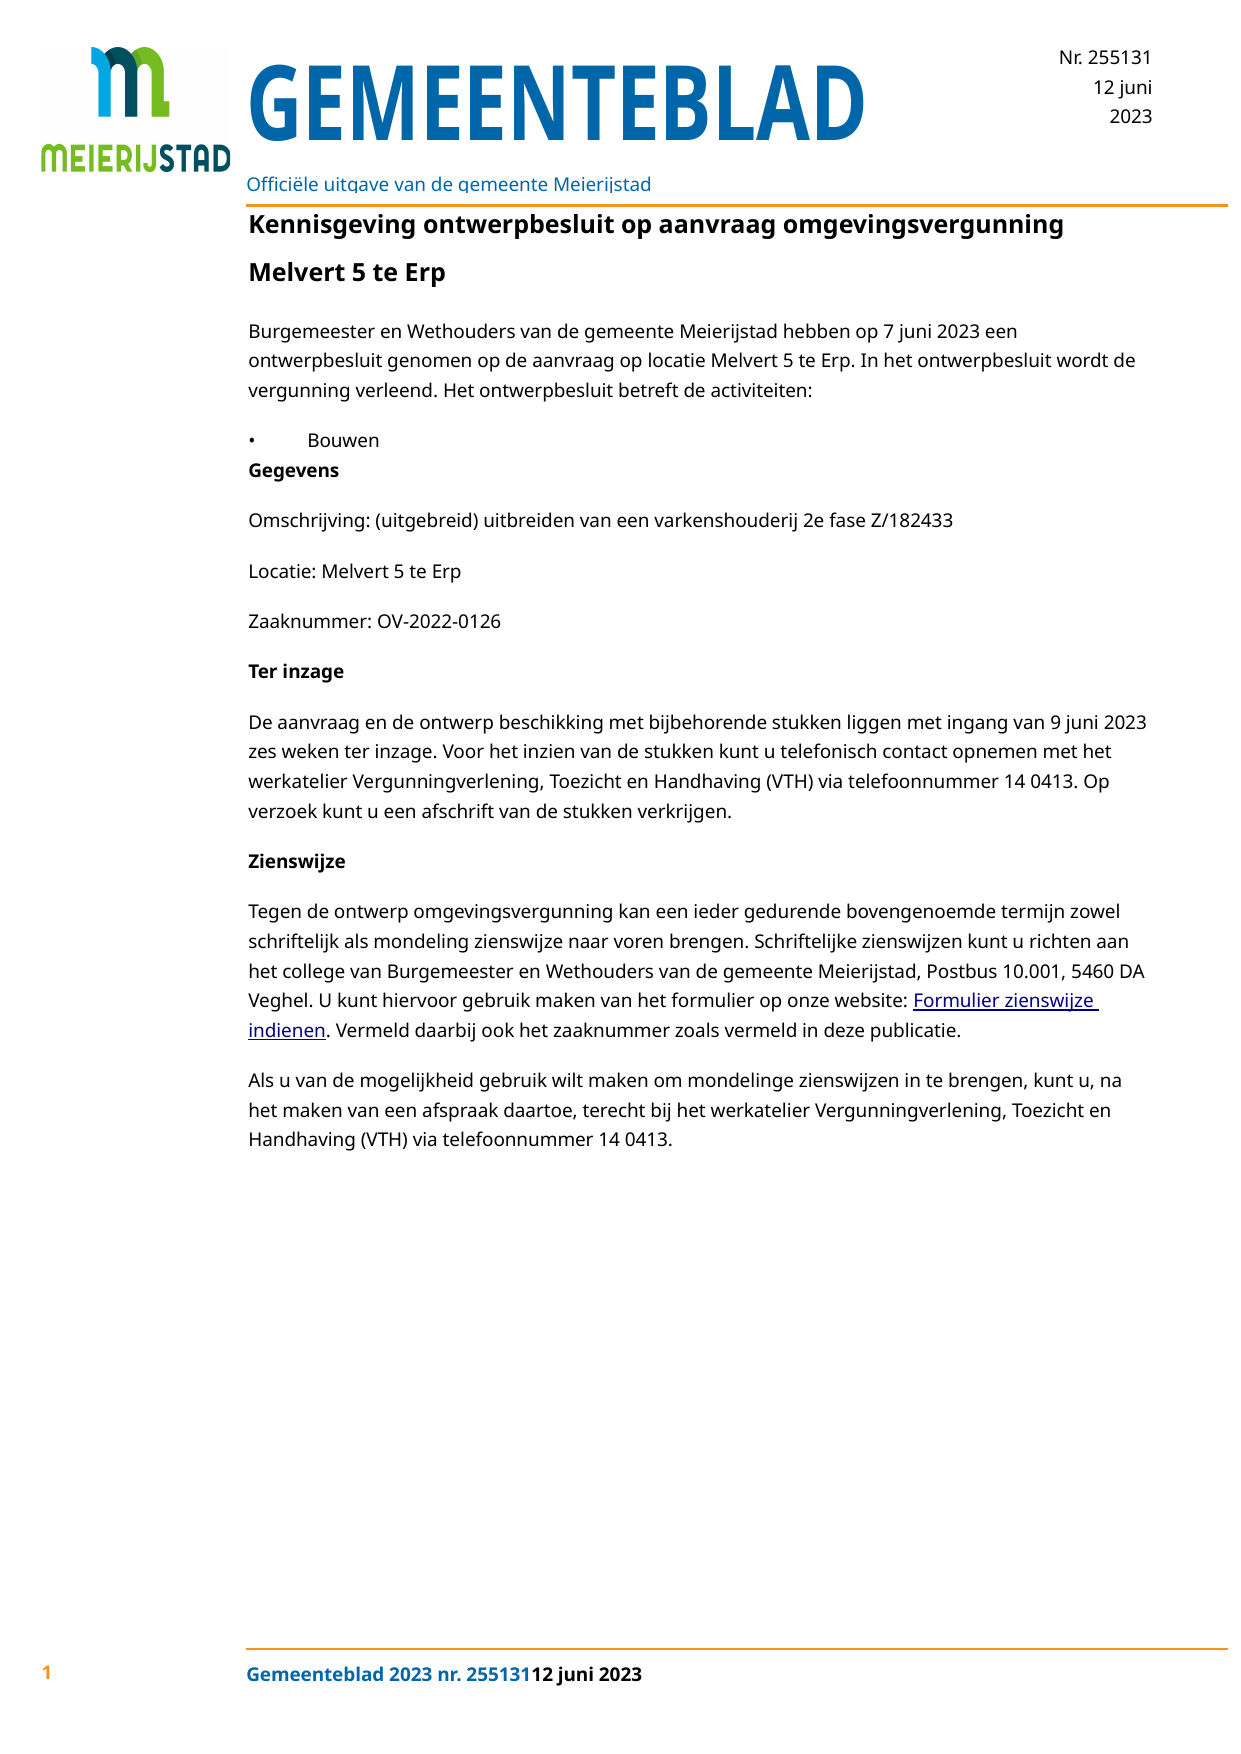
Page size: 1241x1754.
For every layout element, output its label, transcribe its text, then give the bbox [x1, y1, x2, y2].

text De aanvraag en de ontwerp beschikking met bijbehorende stukken liggen met ingang van 9 juni 2023 zes weken ter inzage. Voor het inzien van de stukken kunt u telefonisch contact opnemen met het werkatelier Vergunningverlening, Toezicht en Handhaving (VTH) via telefoonnummer 14 0413. Op verzoek kunt u een afschrift van de stukken verkrijgen. [248, 709, 1152, 824]
text Zaaknummer: OV-2022-0126 [248, 608, 1152, 634]
text Gegevens [248, 457, 1152, 483]
text Zienswijze [248, 848, 1152, 874]
text Ter inzage [248, 659, 1152, 684]
text Omschrijving: (uitgebreid) uitbreiden van een varkenshouderij 2e fase Z/182433 [248, 507, 1152, 533]
text Kennisgeving ontwerpbesluit op aanvraag omgevingsvergunning Melvert 5 te Erp [248, 207, 1152, 288]
picture [41, 47, 231, 172]
list Bouwen [248, 427, 1152, 453]
text Burgemeester en Wethouders van de gemeente Meierijstad hebben op 7 juni 2023 een ontwerpbesluit genomen op de aanvraag op locatie Melvert 5 te Erp. In het ontwerpbesluit wordt de vergunning verleend. Het ontwerpbesluit betreft de activiteiten: [248, 318, 1152, 403]
text Als u van de mogelijkheid gebruik wilt maken om mondelinge zienswijzen in te brengen, kunt u, na het maken van een afspraak daartoe, terecht bij het werkatelier Vergunningverlening, Toezicht en Handhaving (VTH) via telefoonnummer 14 0413. [248, 1067, 1152, 1152]
text Tegen de ontwerp omgevingsvergunning kan een ieder gedurende bovengenoemde termijn zowel schriftelijk als mondeling zienswijze naar voren brengen. Schriftelijke zienswijzen kunt u richten aan het college van Burgemeester en Wethouders van de gemeente Meierijstad, Postbus 10.001, 5460 DA Veghel. U kunt hiervoor gebruik maken van het formulier op onze website: Formulier zienswijze indienen. Vermeld daarbij ook het zaaknummer zoals vermeld in deze publicatie. [248, 899, 1152, 1043]
text Locatie: Melvert 5 te Erp [248, 558, 1152, 584]
